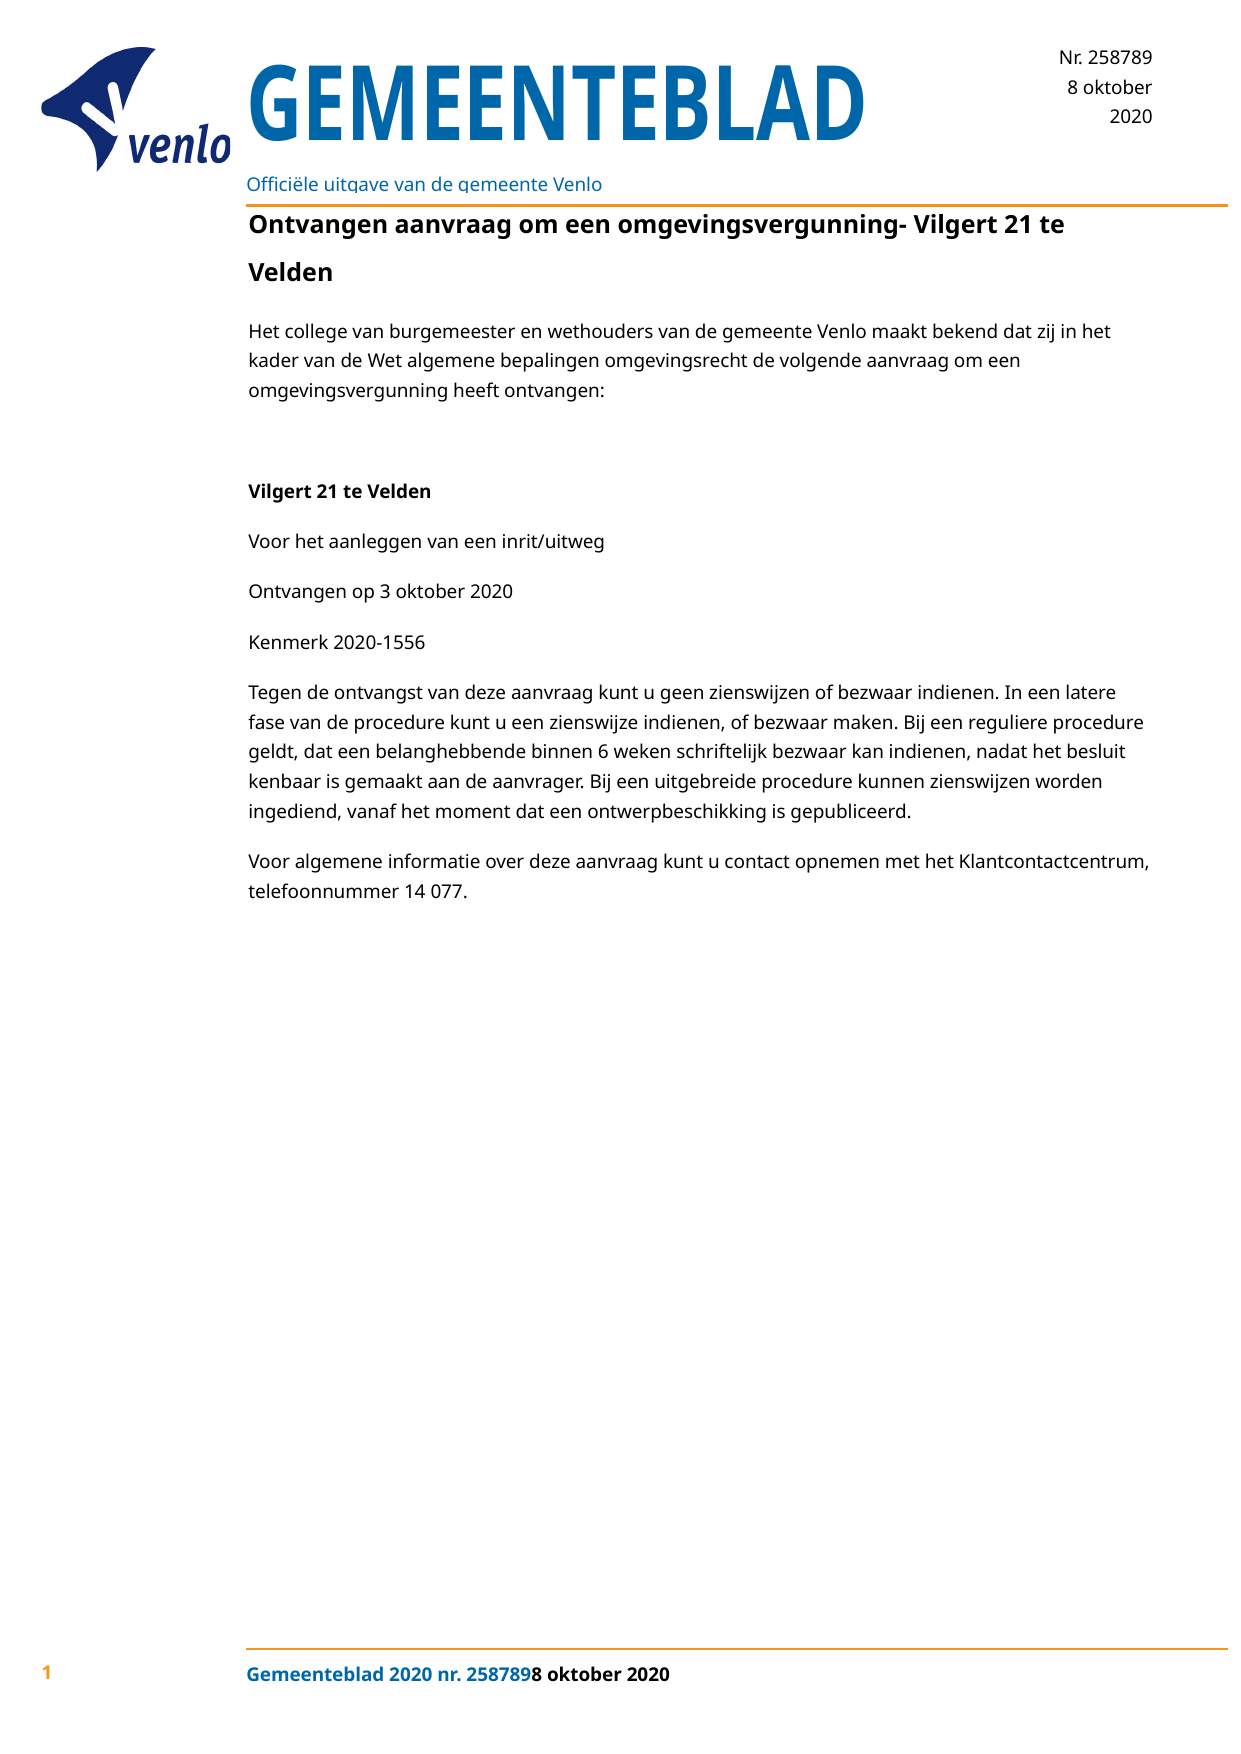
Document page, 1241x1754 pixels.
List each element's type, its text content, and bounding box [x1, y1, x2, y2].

picture [41, 47, 231, 172]
text Tegen de ontvangst van deze aanvraag kunt u geen zienswijzen of bezwaar indienen. In een latere fase van de procedure kunt u een zienswijze indienen, of bezwaar maken. Bij een reguliere procedure geldt, dat een belanghebbende binnen 6 weken schriftelijk bezwaar kan indienen, nadat het besluit kenbaar is gemaakt aan de aanvrager. Bij een uitgebreide procedure kunnen zienswijzen worden ingediend, vanaf het moment dat een ontwerpbeschikking is gepubliceerd. [248, 679, 1152, 824]
text Het college van burgemeester en wethouders van de gemeente Venlo maakt bekend dat zij in het kader van de Wet algemene bepalingen omgevingsrecht de volgende aanvraag om een omgevingsvergunning heeft ontvangen: [248, 318, 1152, 403]
text Voor het aanleggen van een inrit/uitweg [248, 528, 1152, 554]
text Voor algemene informatie over deze aanvraag kunt u contact opnemen met het Klantcontactcentrum, telefoonnummer 14 077. [248, 848, 1152, 904]
text Kenmerk 2020-1556 [248, 629, 1152, 655]
text Vilgert 21 te Velden [248, 478, 1152, 504]
text Ontvangen aanvraag om een omgevingsvergunning- Vilgert 21 te Velden [248, 207, 1152, 288]
text Ontvangen op 3 oktober 2020 [248, 579, 1152, 604]
